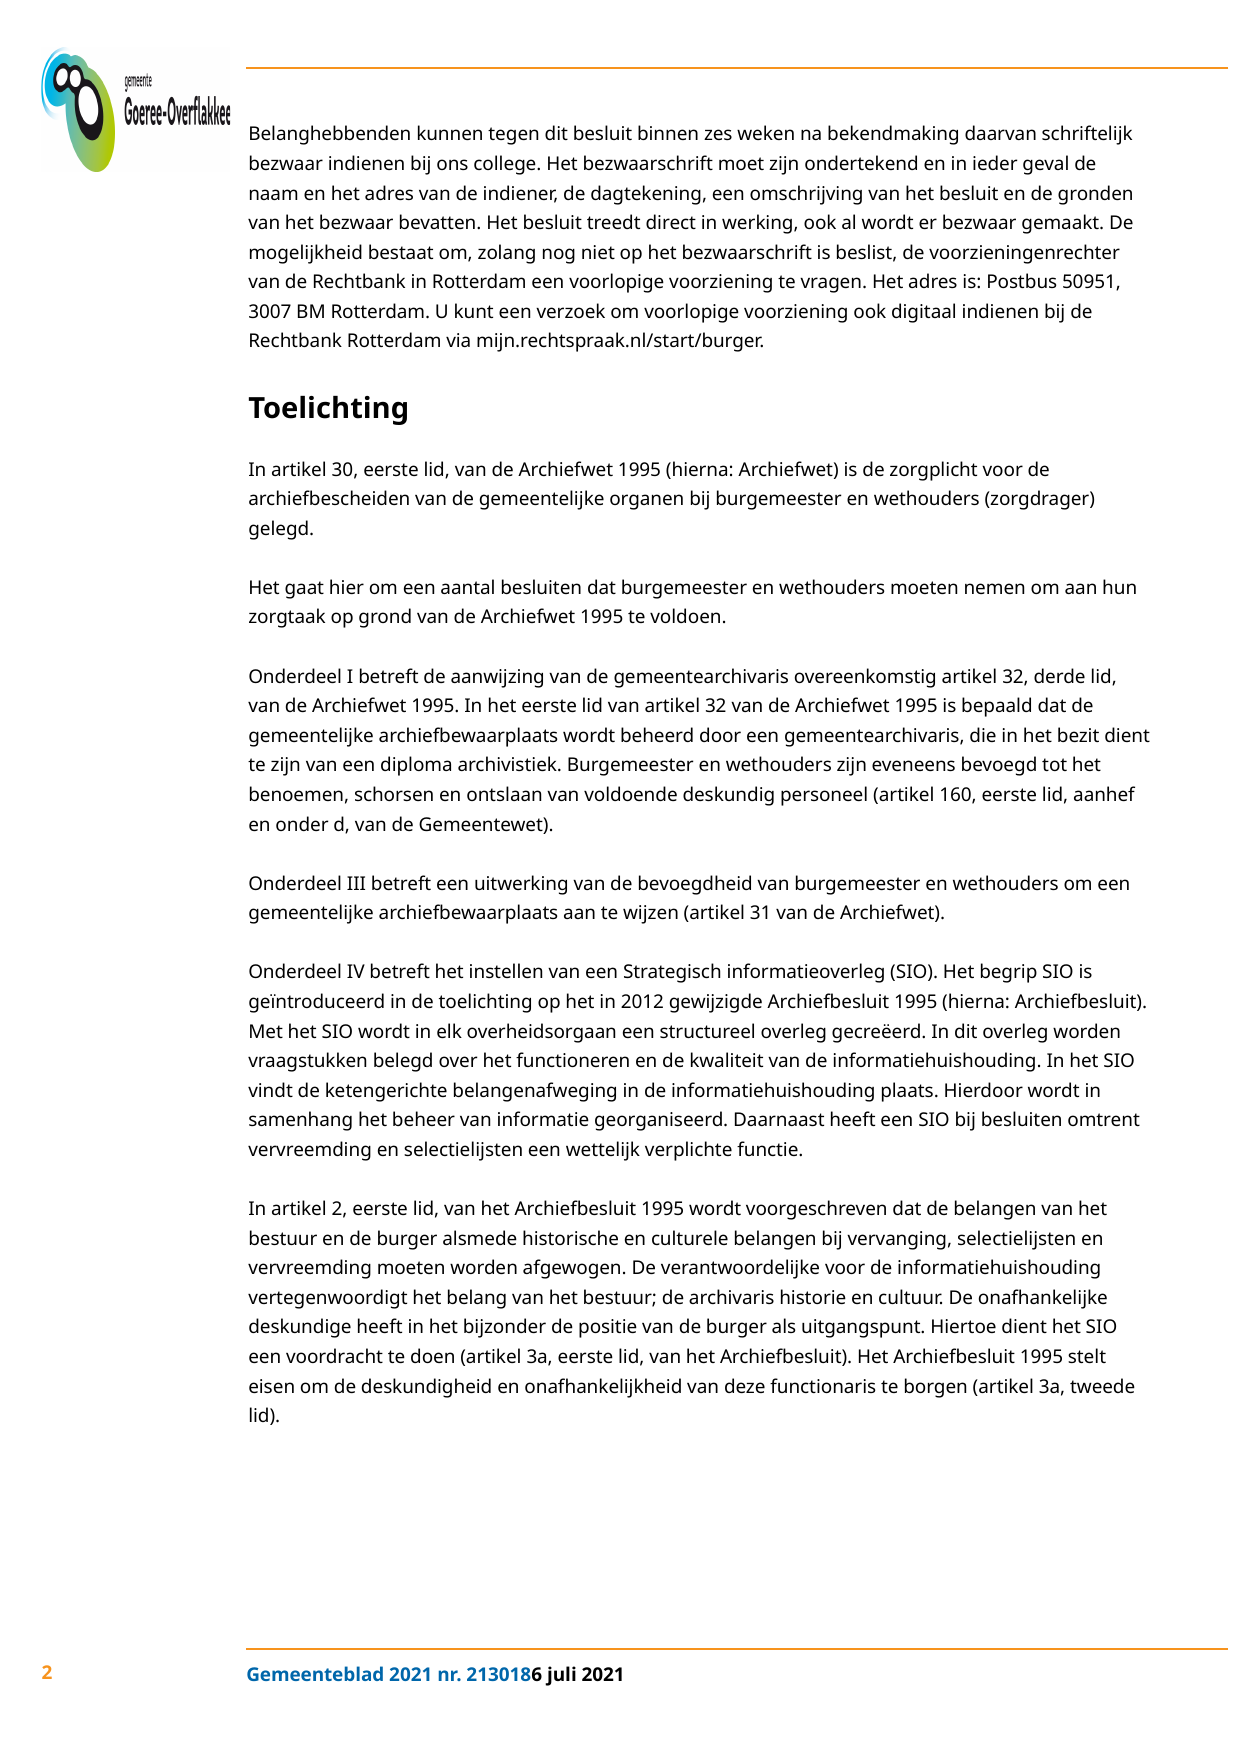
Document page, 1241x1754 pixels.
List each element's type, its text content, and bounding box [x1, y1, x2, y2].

text In artikel 2, eerste lid, van het Archiefbesluit 1995 wordt voorgeschreven dat de belangen van het bestuur en de burger alsmede historische en culturele belangen bij vervanging, selectielijsten en vervreemding moeten worden afgewogen. De verantwoordelijke voor de informatiehuishouding vertegenwoordigt het belang van het bestuur; de archivaris historie en cultuur. De onafhankelijke deskundige heeft in het bijzonder de positie van de burger als uitgangspunt. Hiertoe dient het SIO een voordracht te doen (artikel 3a, eerste lid, van het Archiefbesluit). Het Archiefbesluit 1995 stelt eisen om de deskundigheid en onafhankelijkheid van deze functionaris te borgen (artikel 3a, tweede lid). [248, 1195, 1152, 1428]
text Toelichting [248, 387, 1152, 427]
picture [41, 47, 231, 172]
text Het gaat hier om een aantal besluiten dat burgemeester en wethouders moeten nemen om aan hun zorgtaak op grond van de Archiefwet 1995 te voldoen. [248, 574, 1152, 629]
text Onderdeel IV betreft het instellen van een Strategisch informatieoverleg (SIO). Het begrip SIO is geïntroduceerd in de toelichting op het in 2012 gewijzigde Archiefbesluit 1995 (hierna: Archiefbesluit). Met het SIO wordt in elk overheidsorgaan een structureel overleg gecreëerd. In dit overleg worden vraagstukken belegd over het functioneren en de kwaliteit van de informatiehuishouding. In het SIO vindt de ketengerichte belangenafweging in de informatiehuishouding plaats. Hierdoor wordt in samenhang het beheer van informatie georganiseerd. Daarnaast heeft een SIO bij besluiten omtrent vervreemding en selectielijsten een wettelijk verplichte functie. [248, 959, 1152, 1162]
text Onderdeel III betreft een uitwerking van de bevoegdheid van burgemeester en wethouders om een gemeentelijke archiefbewaarplaats aan te wijzen (artikel 31 van de Archiefwet). [248, 870, 1152, 925]
text Belanghebbenden kunnen tegen dit besluit binnen zes weken na bekendmaking daarvan schriftelijk bezwaar indienen bij ons college. Het bezwaarschrift moet zijn ondertekend en in ieder geval de naam en het adres van de indiener, de dagtekening, een omschrijving van het besluit en de gronden van het bezwaar bevatten. Het besluit treedt direct in werking, ook al wordt er bezwaar gemaakt. De mogelijkheid bestaat om, zolang nog niet op het bezwaarschrift is beslist, de voorzieningenrechter van de Rechtbank in Rotterdam een voorlopige voorziening te vragen. Het adres is: Postbus 50951, 3007 BM Rotterdam. U kunt een verzoek om voorlopige voorziening ook digitaal indienen bij de Rechtbank Rotterdam via mijn.rechtspraak.nl/start/burger. [248, 121, 1152, 353]
text Onderdeel I betreft de aanwijzing van de gemeentearchivaris overeenkomstig artikel 32, derde lid, van de Archiefwet 1995. In het eerste lid van artikel 32 van de Archiefwet 1995 is bepaald dat de gemeentelijke archiefbewaarplaats wordt beheerd door een gemeentearchivaris, die in het bezit dient te zijn van een diploma archivistiek. Burgemeester en wethouders zijn eveneens bevoegd tot het benoemen, schorsen en ontslaan van voldoende deskundig personeel (artikel 160, eerste lid, aanhef en onder d, van de Gemeentewet). [248, 663, 1152, 836]
text In artikel 30, eerste lid, van de Archiefwet 1995 (hierna: Archiefwet) is de zorgplicht voor de archiefbescheiden van de gemeentelijke organen bij burgemeester en wethouders (zorgdrager) gelegd. [248, 456, 1152, 541]
